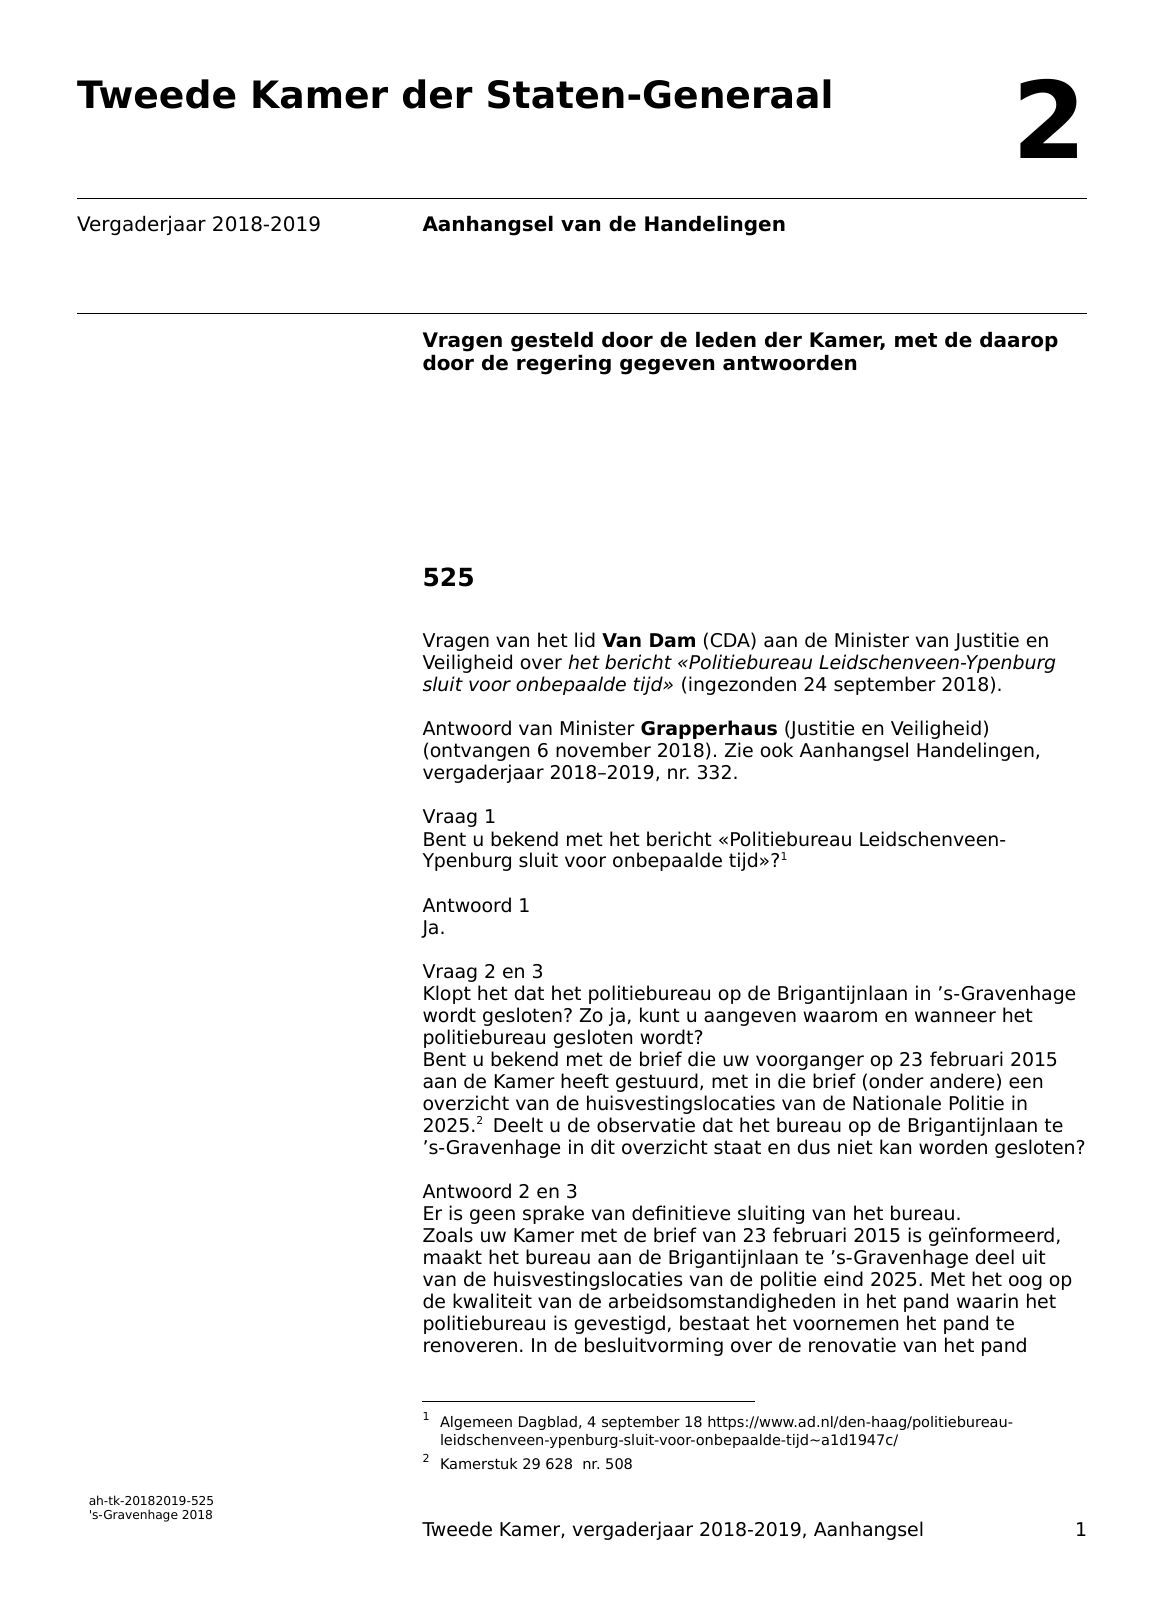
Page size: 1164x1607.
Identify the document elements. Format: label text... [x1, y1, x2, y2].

text Kamerstuk 29 628 nr. 508 [422, 1452, 1087, 1474]
table_header Tweede Kamer der Staten-Generaal [77, 59, 886, 198]
text Vraag 2 en 3 [422, 961, 1087, 983]
text Zoals uw Kamer met de brief van 23 februari 2015 is geïnformeerd, maakt het bureau aan de Brigantijnlaan te ’s-Gravenhage deel uit van de huisvestingslocaties van de politie eind 2025. Met het oog op de kwaliteit van de arbeidsomstandigheden in het pand waarin het politiebureau is gevestigd, bestaat het voornemen het pand te renoveren. In de besluitvorming over de renovatie van het pand [422, 1225, 1087, 1357]
text Klopt het dat het politiebureau op de Brigantijnlaan in ’s-Gravenhage wordt gesloten? Zo ja, kunt u aangeven waarom en wanneer het politiebureau gesloten wordt? [422, 983, 1087, 1049]
text Bent u bekend met het bericht «Politiebureau Leidschenveen-Ypenburg sluit voor onbepaalde tijd»? [422, 828, 1087, 872]
text Vraag 1 [422, 806, 1087, 828]
text Algemeen Dagblad, 4 september 18 https://www.ad.nl/den-haag/politiebureau-leidschenveen-ypenburg-sluit-voor-onbepaalde-tijd~a1d1947c/ [422, 1410, 1087, 1449]
text 525 [422, 563, 1087, 592]
table_cell [77, 314, 422, 375]
text 's-Gravenhage 2018 [88, 1508, 323, 1522]
text Antwoord 1 [422, 894, 1087, 917]
text Antwoord van Minister Grapperhaus (Justitie en Veiligheid) (ontvangen 6 november 2018). Zie ook Aanhangsel Handelingen, vergaderjaar 2018–2019, nr. 332. [422, 718, 1087, 784]
text ah-tk-20182019-525 [88, 1494, 323, 1508]
table_cell Vragen gesteld door de leden der Kamer, met de daarop door de regering gegeven antwoorden [422, 314, 1087, 375]
table_header 2 [886, 59, 1087, 198]
table_cell Vergaderjaar 2018-2019 [77, 199, 422, 313]
text Er is geen sprake van definitieve sluiting van het bureau. [422, 1203, 1087, 1225]
text Bent u bekend met de brief die uw voorganger op 23 februari 2015 aan de Kamer heeft gestuurd, met in die brief (onder andere) een overzicht van de huisvestingslocaties van de Nationale Politie in 2025. Deelt u de observatie dat het bureau op de Brigantijnlaan te ’s-Gravenhage in dit overzicht staat en dus niet kan worden gesloten? [422, 1049, 1087, 1158]
text Antwoord 2 en 3 [422, 1181, 1087, 1203]
text Vragen van het lid Van Dam (CDA) aan de Minister van Justitie en Veiligheid over het bericht «Politiebureau Leidschenveen-Ypenburg sluit voor onbepaalde tijd» (ingezonden 24 september 2018). [422, 630, 1087, 696]
table_cell Aanhangsel van de Handelingen [422, 199, 1087, 313]
text Ja. [422, 917, 1087, 938]
